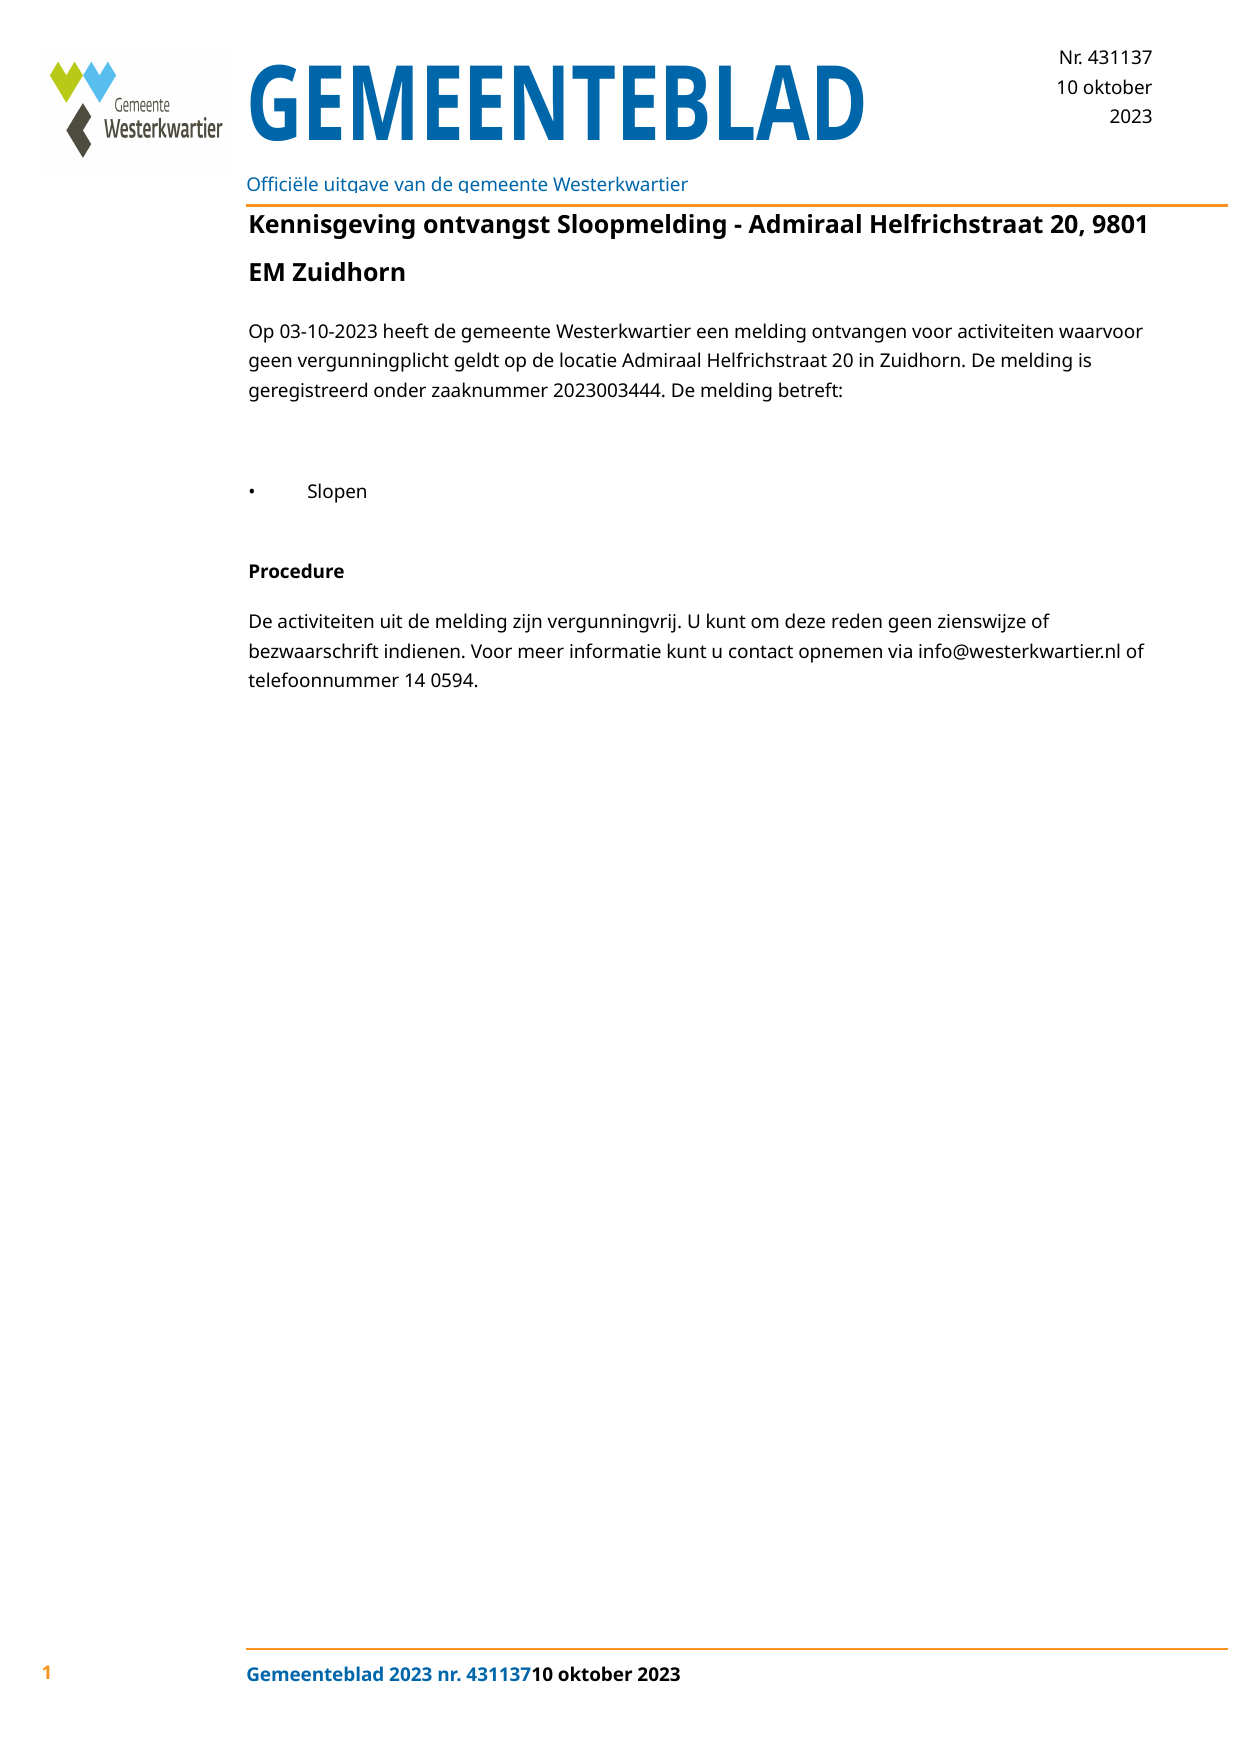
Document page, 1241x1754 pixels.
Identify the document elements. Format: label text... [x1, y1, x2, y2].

list Slopen [248, 478, 1152, 504]
picture [41, 47, 231, 172]
text Procedure [248, 558, 1152, 584]
text De activiteiten uit de melding zijn vergunningvrij. U kunt om deze reden geen zienswijze of bezwaarschrift indienen. Voor meer informatie kunt u contact opnemen via info@westerkwartier.nl of telefoonnummer 14 0594. [248, 608, 1152, 693]
text Op 03-10-2023 heeft de gemeente Westerkwartier een melding ontvangen voor activiteiten waarvoor geen vergunningplicht geldt op de locatie Admiraal Helfrichstraat 20 in Zuidhorn. De melding is geregistreerd onder zaaknummer 2023003444. De melding betreft: [248, 318, 1152, 403]
text Kennisgeving ontvangst Sloopmelding - Admiraal Helfrichstraat 20, 9801 EM Zuidhorn [248, 207, 1152, 288]
